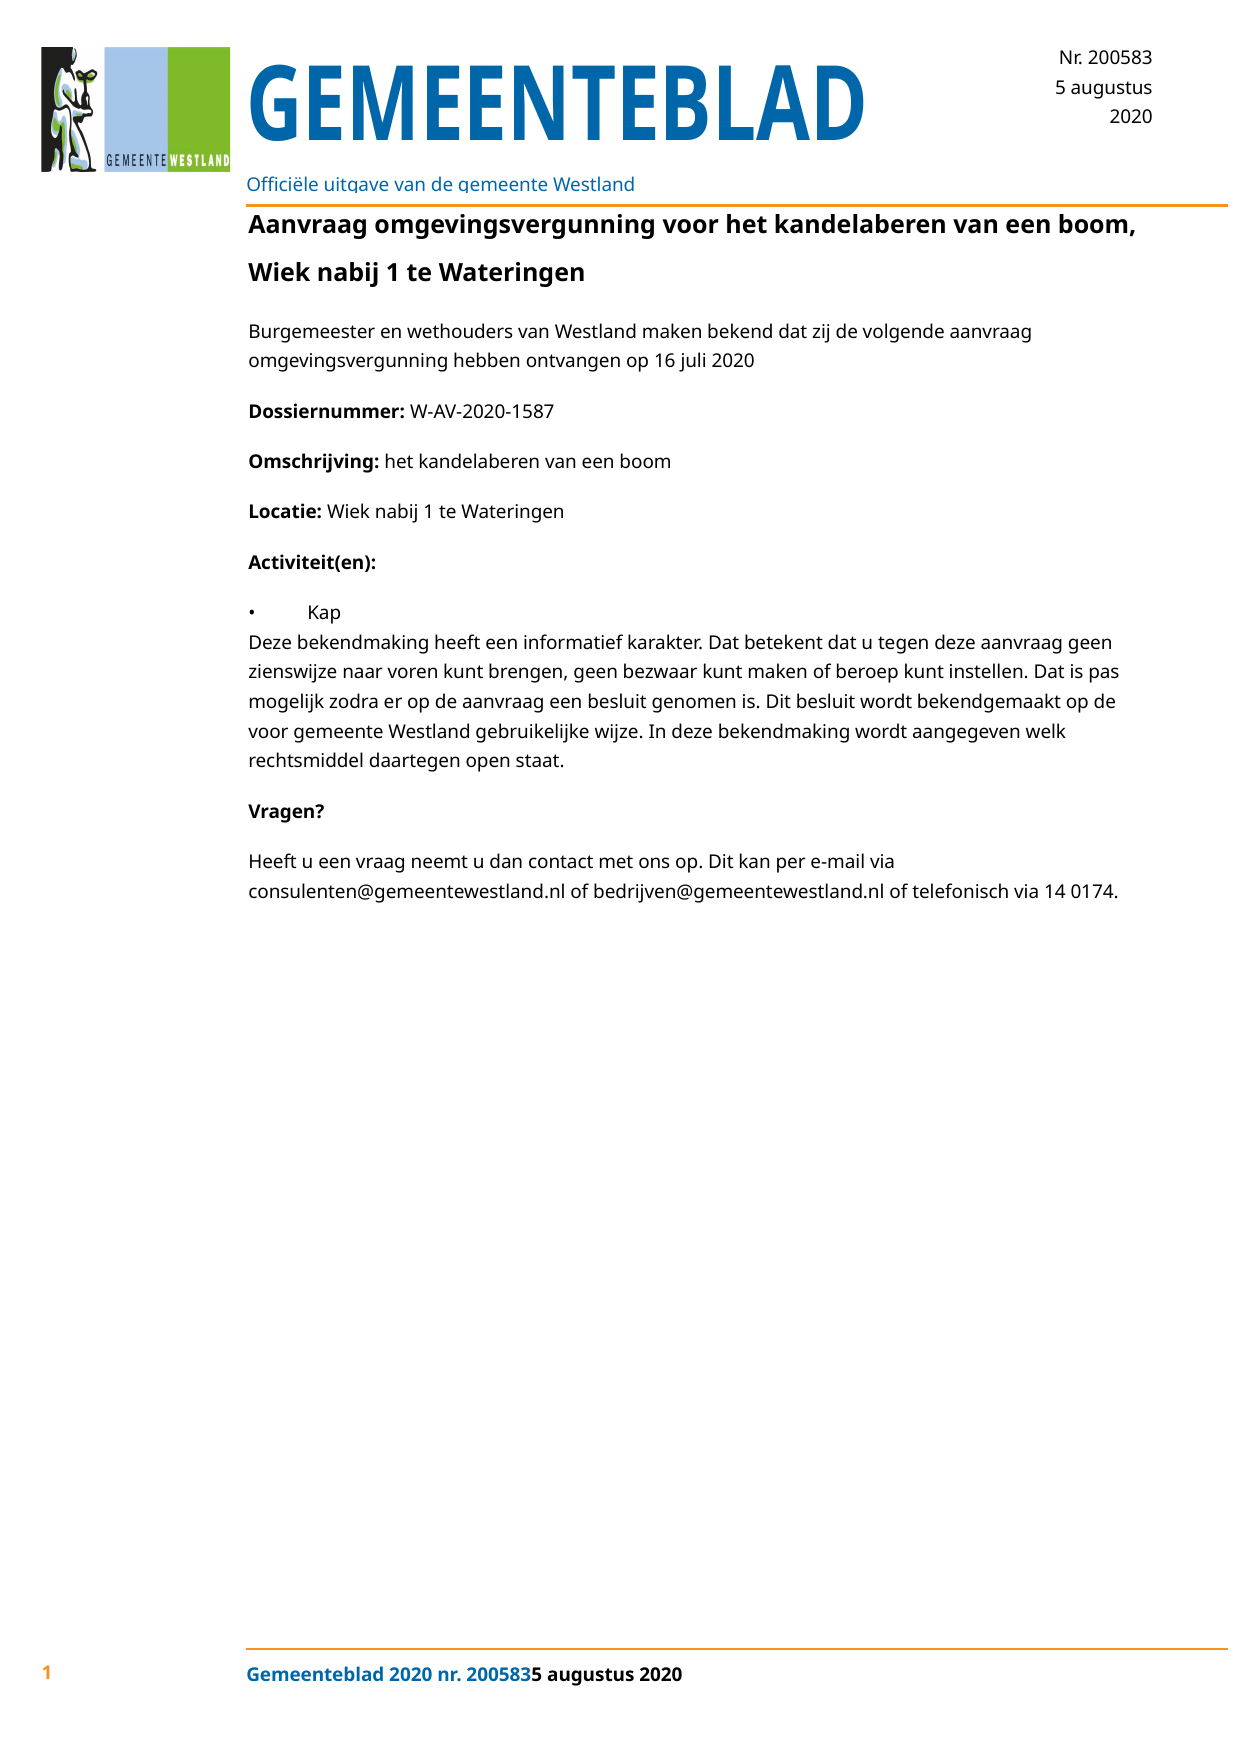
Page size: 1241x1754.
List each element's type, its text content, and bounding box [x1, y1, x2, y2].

text Burgemeester en wethouders van Westland maken bekend dat zij de volgende aanvraag omgevingsvergunning hebben ontvangen op 16 juli 2020 [248, 318, 1152, 373]
text Dossiernummer: W-AV-2020-1587 [248, 398, 1152, 424]
text Deze bekendmaking heeft een informatief karakter. Dat betekent dat u tegen deze aanvraag geen zienswijze naar voren kunt brengen, geen bezwaar kunt maken of beroep kunt instellen. Dat is pas mogelijk zodra er op de aanvraag een besluit genomen is. Dit besluit wordt bekendgemaakt op de voor gemeente Westland gebruikelijke wijze. In deze bekendmaking wordt aangegeven welk rechtsmiddel daartegen open staat. [248, 629, 1152, 773]
text Omschrijving: het kandelaberen van een boom [248, 448, 1152, 474]
text Locatie: Wiek nabij 1 te Wateringen [248, 499, 1152, 524]
text Activiteit(en): [248, 549, 1152, 575]
text Vragen? [248, 798, 1152, 824]
text Aanvraag omgevingsvergunning voor het kandelaberen van een boom, Wiek nabij 1 te Wateringen [248, 207, 1152, 288]
list Kap [248, 599, 1152, 625]
text Heeft u een vraag neemt u dan contact met ons op. Dit kan per e-mail via consulenten@gemeentewestland.nl of bedrijven@gemeentewestland.nl of telefonisch via 14 0174. [248, 848, 1152, 904]
picture [41, 47, 231, 172]
